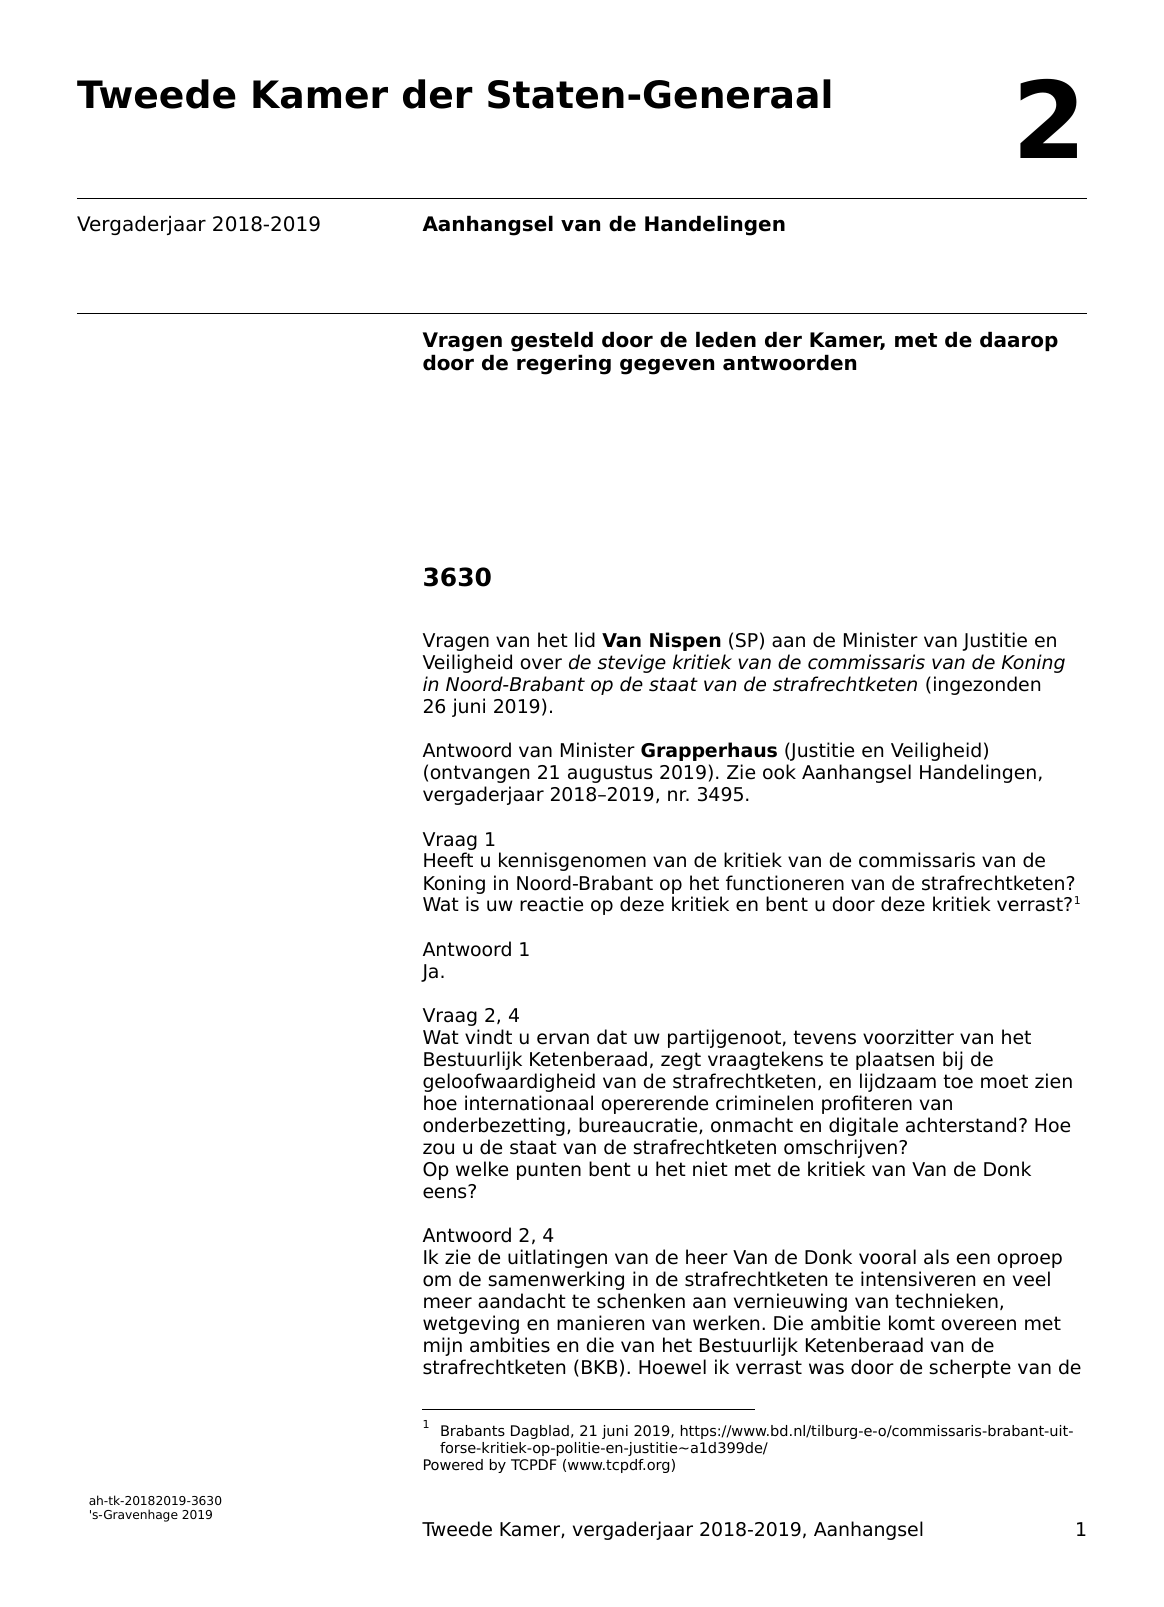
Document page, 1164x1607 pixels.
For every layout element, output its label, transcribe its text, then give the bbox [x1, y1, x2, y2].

table_cell [77, 314, 422, 375]
text 3630 [422, 563, 1087, 592]
table_header 2 [886, 59, 1087, 198]
text Ik zie de uitlatingen van de heer Van de Donk vooral als een oproep om de samenwerking in de strafrechtketen te intensiveren en veel meer aandacht te schenken aan vernieuwing van technieken, wetgeving en manieren van werken. Die ambitie komt overeen met mijn ambities en die van het Bestuurlijk Ketenberaad van de strafrechtketen (BKB). Hoewel ik verrast was door de scherpte van de [422, 1247, 1087, 1378]
text 's-Gravenhage 2019 [88, 1508, 323, 1522]
table_cell Aanhangsel van de Handelingen [422, 199, 1087, 313]
table_header Tweede Kamer der Staten-Generaal [77, 59, 886, 198]
text Antwoord 2, 4 [422, 1225, 1087, 1247]
text Powered by TCPDF (www.tcpdf.org) [422, 1457, 1087, 1474]
text Antwoord van Minister Grapperhaus (Justitie en Veiligheid) (ontvangen 21 augustus 2019). Zie ook Aanhangsel Handelingen, vergaderjaar 2018–2019, nr. 3495. [422, 740, 1087, 806]
text Vraag 1 [422, 828, 1087, 850]
text ah-tk-20182019-3630 [88, 1494, 323, 1508]
text Op welke punten bent u het niet met de kritiek van Van de Donk eens? [422, 1158, 1087, 1202]
text Heeft u kennisgenomen van de kritiek van de commissaris van de Koning in Noord-Brabant op het functioneren van de strafrechtketen? Wat is uw reactie op deze kritiek en bent u door deze kritiek verrast? [422, 850, 1087, 916]
table_cell Vergaderjaar 2018-2019 [77, 199, 422, 313]
text Antwoord 1 [422, 938, 1087, 961]
text Vraag 2, 4 [422, 1005, 1087, 1027]
text Vragen van het lid Van Nispen (SP) aan de Minister van Justitie en Veiligheid over de stevige kritiek van de commissaris van de Koning in Noord-Brabant op de staat van de strafrechtketen (ingezonden 26 juni 2019). [422, 630, 1087, 718]
text Brabants Dagblad, 21 juni 2019, https://www.bd.nl/tilburg-e-o/commissaris-brabant-uit-forse-kritiek-op-politie-en-justitie~a1d399de/ [422, 1418, 1087, 1457]
table_cell Vragen gesteld door de leden der Kamer, met de daarop door de regering gegeven antwoorden [422, 314, 1087, 375]
text Wat vindt u ervan dat uw partijgenoot, tevens voorzitter van het Bestuurlijk Ketenberaad, zegt vraagtekens te plaatsen bij de geloofwaardigheid van de strafrechtketen, en lijdzaam toe moet zien hoe internationaal opererende criminelen profiteren van onderbezetting, bureaucratie, onmacht en digitale achterstand? Hoe zou u de staat van de strafrechtketen omschrijven? [422, 1027, 1087, 1158]
text Ja. [422, 961, 1087, 982]
